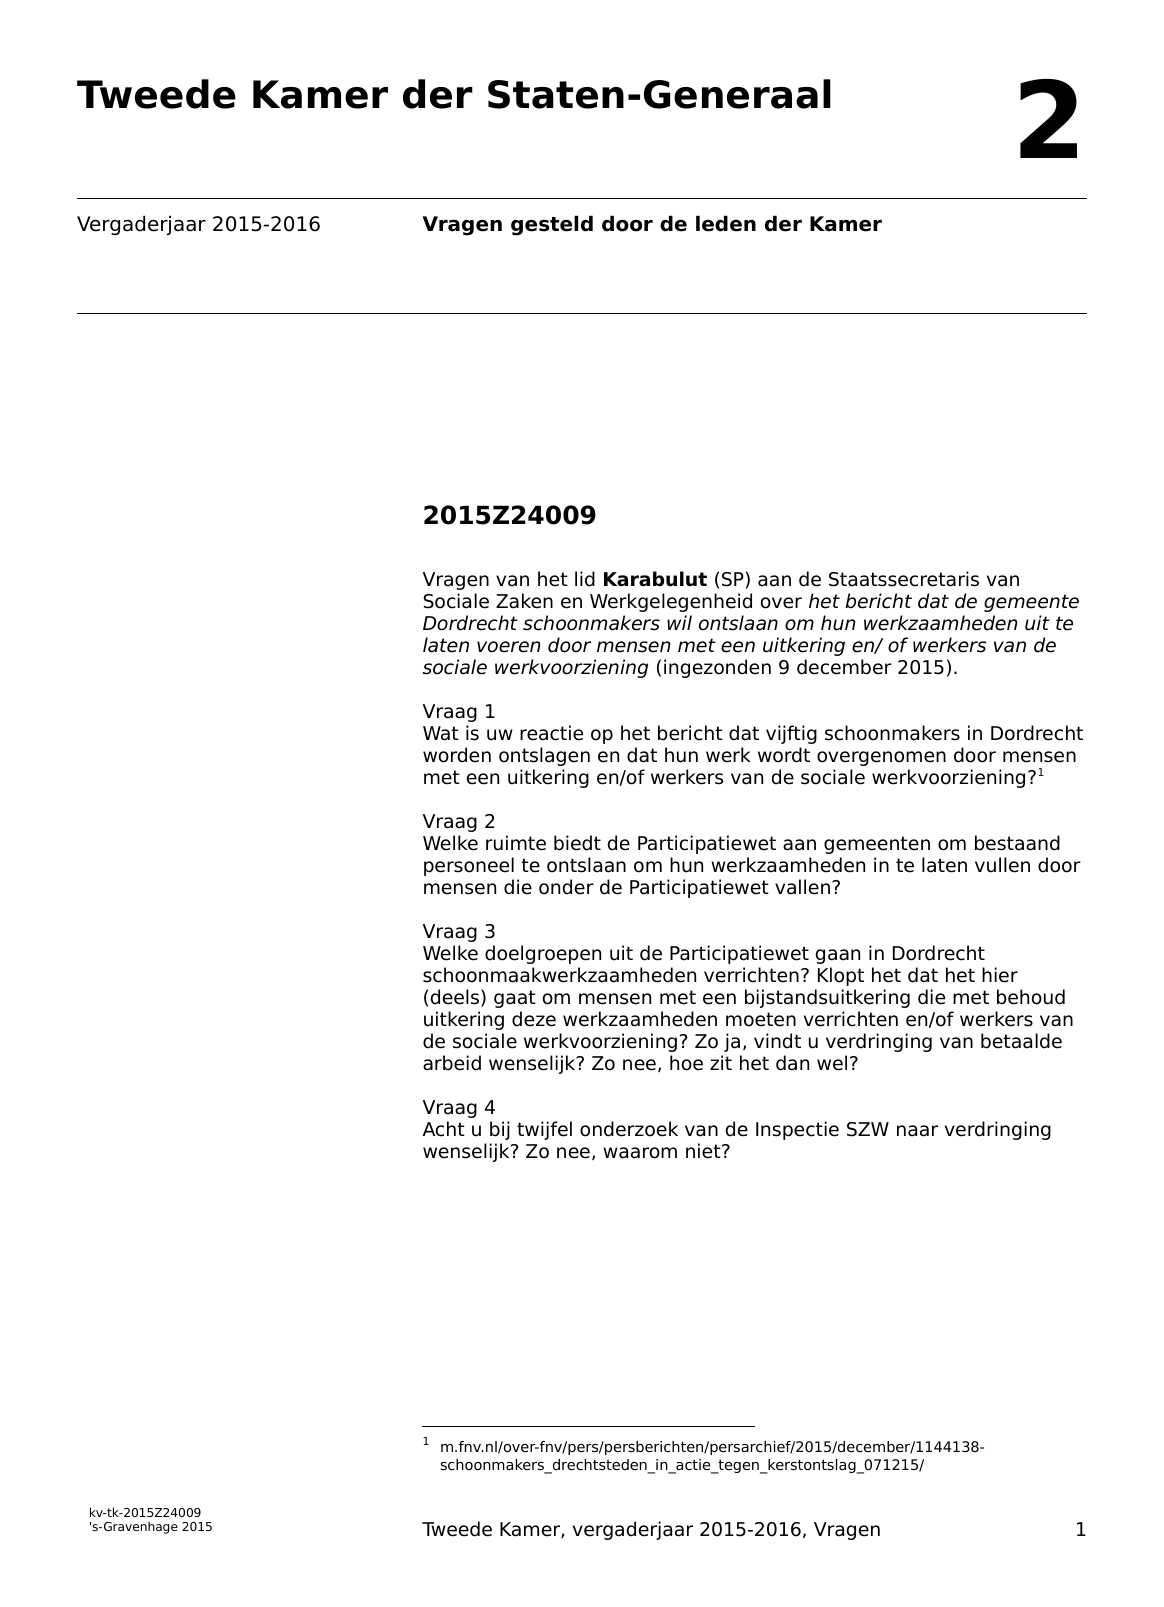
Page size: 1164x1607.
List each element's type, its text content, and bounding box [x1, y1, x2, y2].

text m.fnv.nl/over-fnv/pers/persberichten/persarchief/2015/december/1144138-schoonmakers_drechtsteden_in_actie_tegen_kerstontslag_071215/ [422, 1435, 1087, 1474]
table_header Tweede Kamer der Staten-Generaal [77, 59, 886, 198]
text Wat is uw reactie op het bericht dat vijftig schoonmakers in Dordrecht worden ontslagen en dat hun werk wordt overgenomen door mensen met een uitkering en/of werkers van de sociale werkvoorziening? [422, 723, 1087, 789]
text Vraag 2 [422, 811, 1087, 833]
table_cell Vragen gesteld door de leden der Kamer [422, 199, 1087, 313]
text Vraag 3 [422, 921, 1087, 943]
text kv-tk-2015Z24009 [88, 1506, 323, 1520]
text Vraag 4 [422, 1097, 1087, 1119]
text Welke ruimte biedt de Participatiewet aan gemeenten om bestaand personeel te ontslaan om hun werkzaamheden in te laten vullen door mensen die onder de Participatiewet vallen? [422, 833, 1087, 899]
text 's-Gravenhage 2015 [88, 1520, 323, 1534]
table_cell Vergaderjaar 2015-2016 [77, 199, 422, 313]
text 2015Z24009 [422, 501, 1087, 531]
text Acht u bij twijfel onderzoek van de Inspectie SZW naar verdringing wenselijk? Zo nee, waarom niet? [422, 1119, 1087, 1163]
table_header 2 [886, 59, 1087, 198]
text Vraag 1 [422, 701, 1087, 723]
text Welke doelgroepen uit de Participatiewet gaan in Dordrecht schoonmaakwerkzaamheden verrichten? Klopt het dat het hier (deels) gaat om mensen met een bijstandsuitkering die met behoud uitkering deze werkzaamheden moeten verrichten en/of werkers van de sociale werkvoorziening? Zo ja, vindt u verdringing van betaalde arbeid wenselijk? Zo nee, hoe zit het dan wel? [422, 943, 1087, 1075]
text Vragen van het lid Karabulut (SP) aan de Staatssecretaris van Sociale Zaken en Werkgelegenheid over het bericht dat de gemeente Dordrecht schoonmakers wil ontslaan om hun werkzaamheden uit te laten voeren door mensen met een uitkering en/ of werkers van de sociale werkvoorziening (ingezonden 9 december 2015). [422, 569, 1087, 679]
